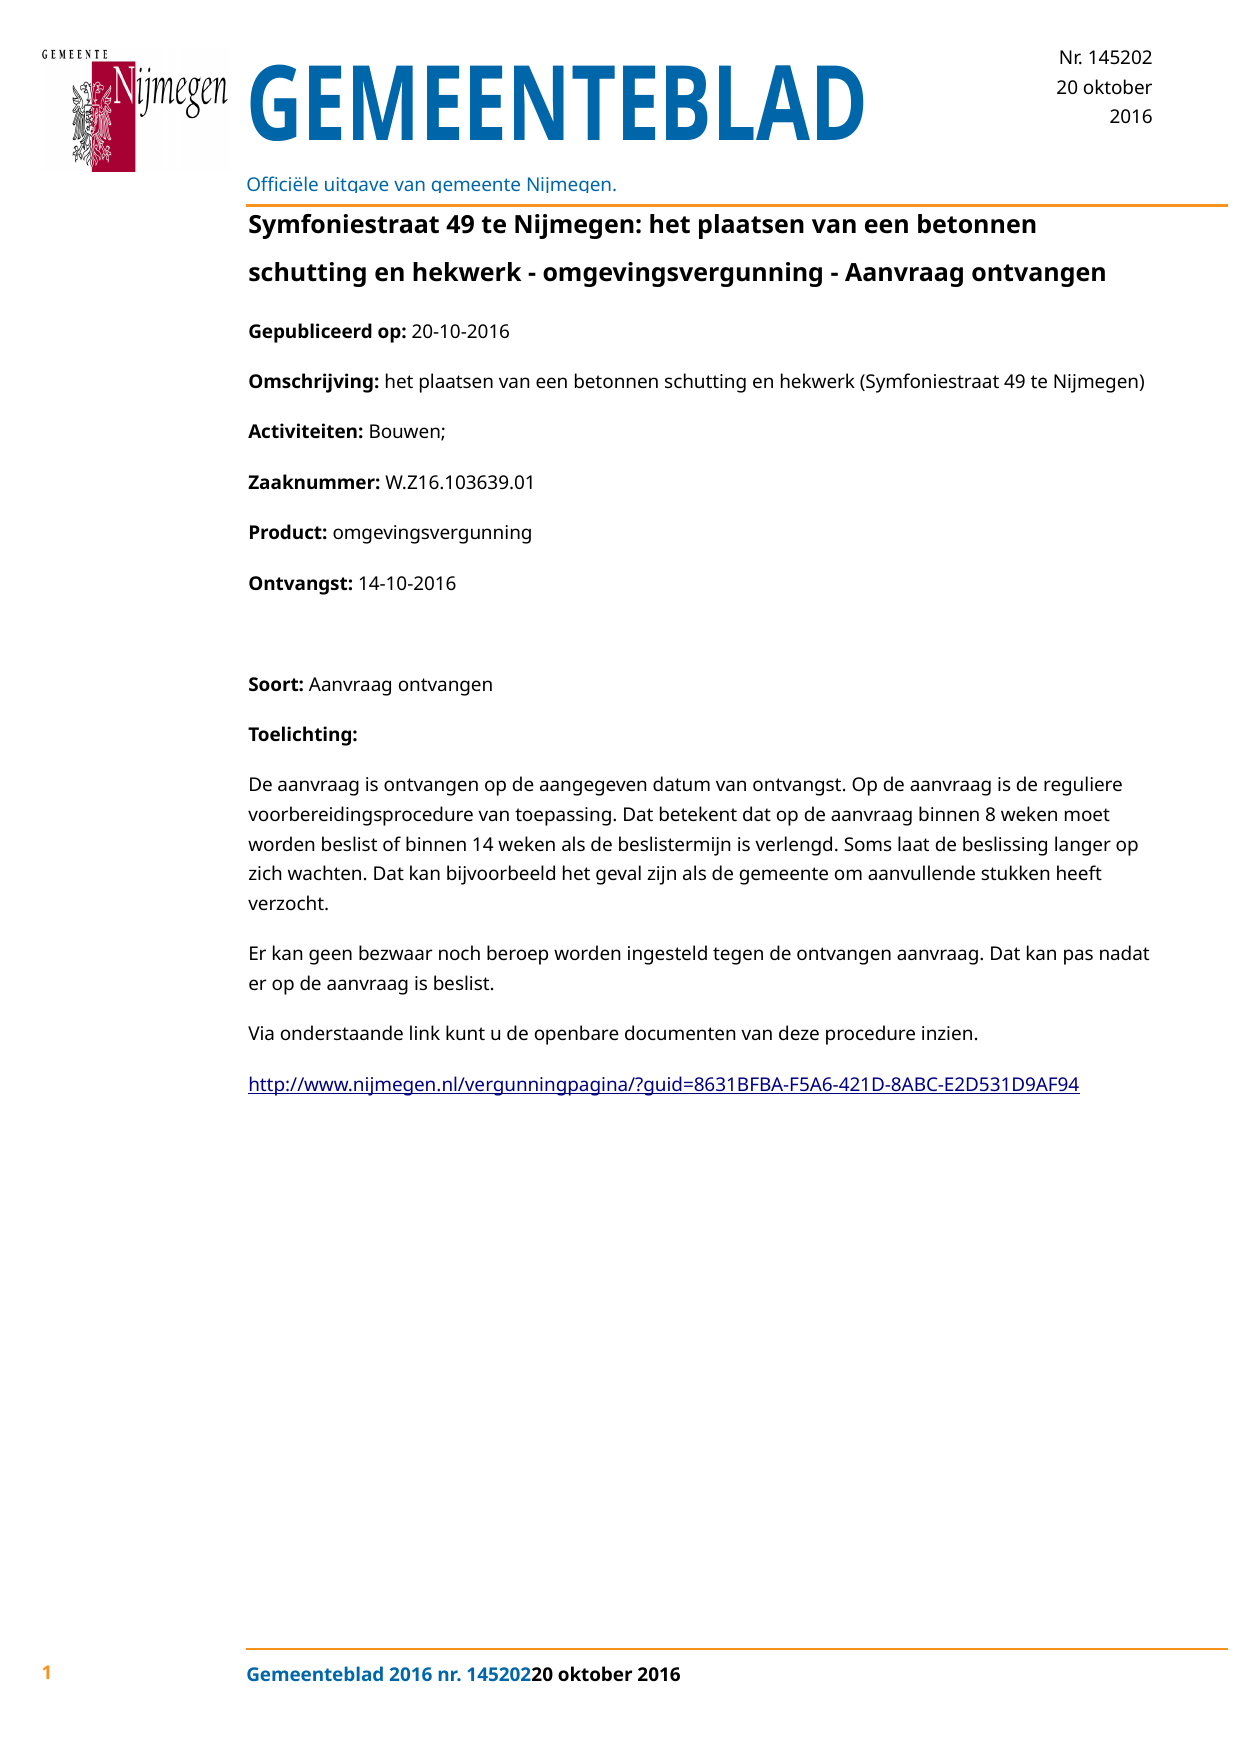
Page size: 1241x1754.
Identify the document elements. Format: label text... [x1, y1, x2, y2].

picture [41, 47, 231, 172]
text Omschrijving: het plaatsen van een betonnen schutting en hekwerk (Symfoniestraat 49 te Nijmegen) [248, 368, 1152, 394]
text Toelichting: [248, 721, 1152, 747]
text Ontvangst: 14-10-2016 [248, 570, 1152, 596]
text http://www.nijmegen.nl/vergunningpagina/?guid=8631BFBA-F5A6-421D-8ABC-E2D531D9AF94 [248, 1071, 1152, 1097]
text Activiteiten: Bouwen; [248, 419, 1152, 444]
text Product: omgevingsvergunning [248, 519, 1152, 545]
text Zaaknummer: W.Z16.103639.01 [248, 469, 1152, 495]
text Symfoniestraat 49 te Nijmegen: het plaatsen van een betonnen schutting en hekwerk - omgevingsvergunning - Aanvraag ontvangen [248, 207, 1152, 288]
text Er kan geen bezwaar noch beroep worden ingesteld tegen de ontvangen aanvraag. Dat kan pas nadat er op de aanvraag is beslist. [248, 940, 1152, 996]
text Gepubliceerd op: 20-10-2016 [248, 318, 1152, 344]
text De aanvraag is ontvangen op de aangegeven datum van ontvangst. Op de aanvraag is de reguliere voorbereidingsprocedure van toepassing. Dat betekent dat op de aanvraag binnen 8 weken moet worden beslist of binnen 14 weken als de beslistermijn is verlengd. Soms laat de beslissing langer op zich wachten. Dat kan bijvoorbeeld het geval zijn als de gemeente om aanvullende stukken heeft verzocht. [248, 772, 1152, 916]
text Via onderstaande link kunt u de openbare documenten van deze procedure inzien. [248, 1020, 1152, 1046]
text Soort: Aanvraag ontvangen [248, 671, 1152, 697]
